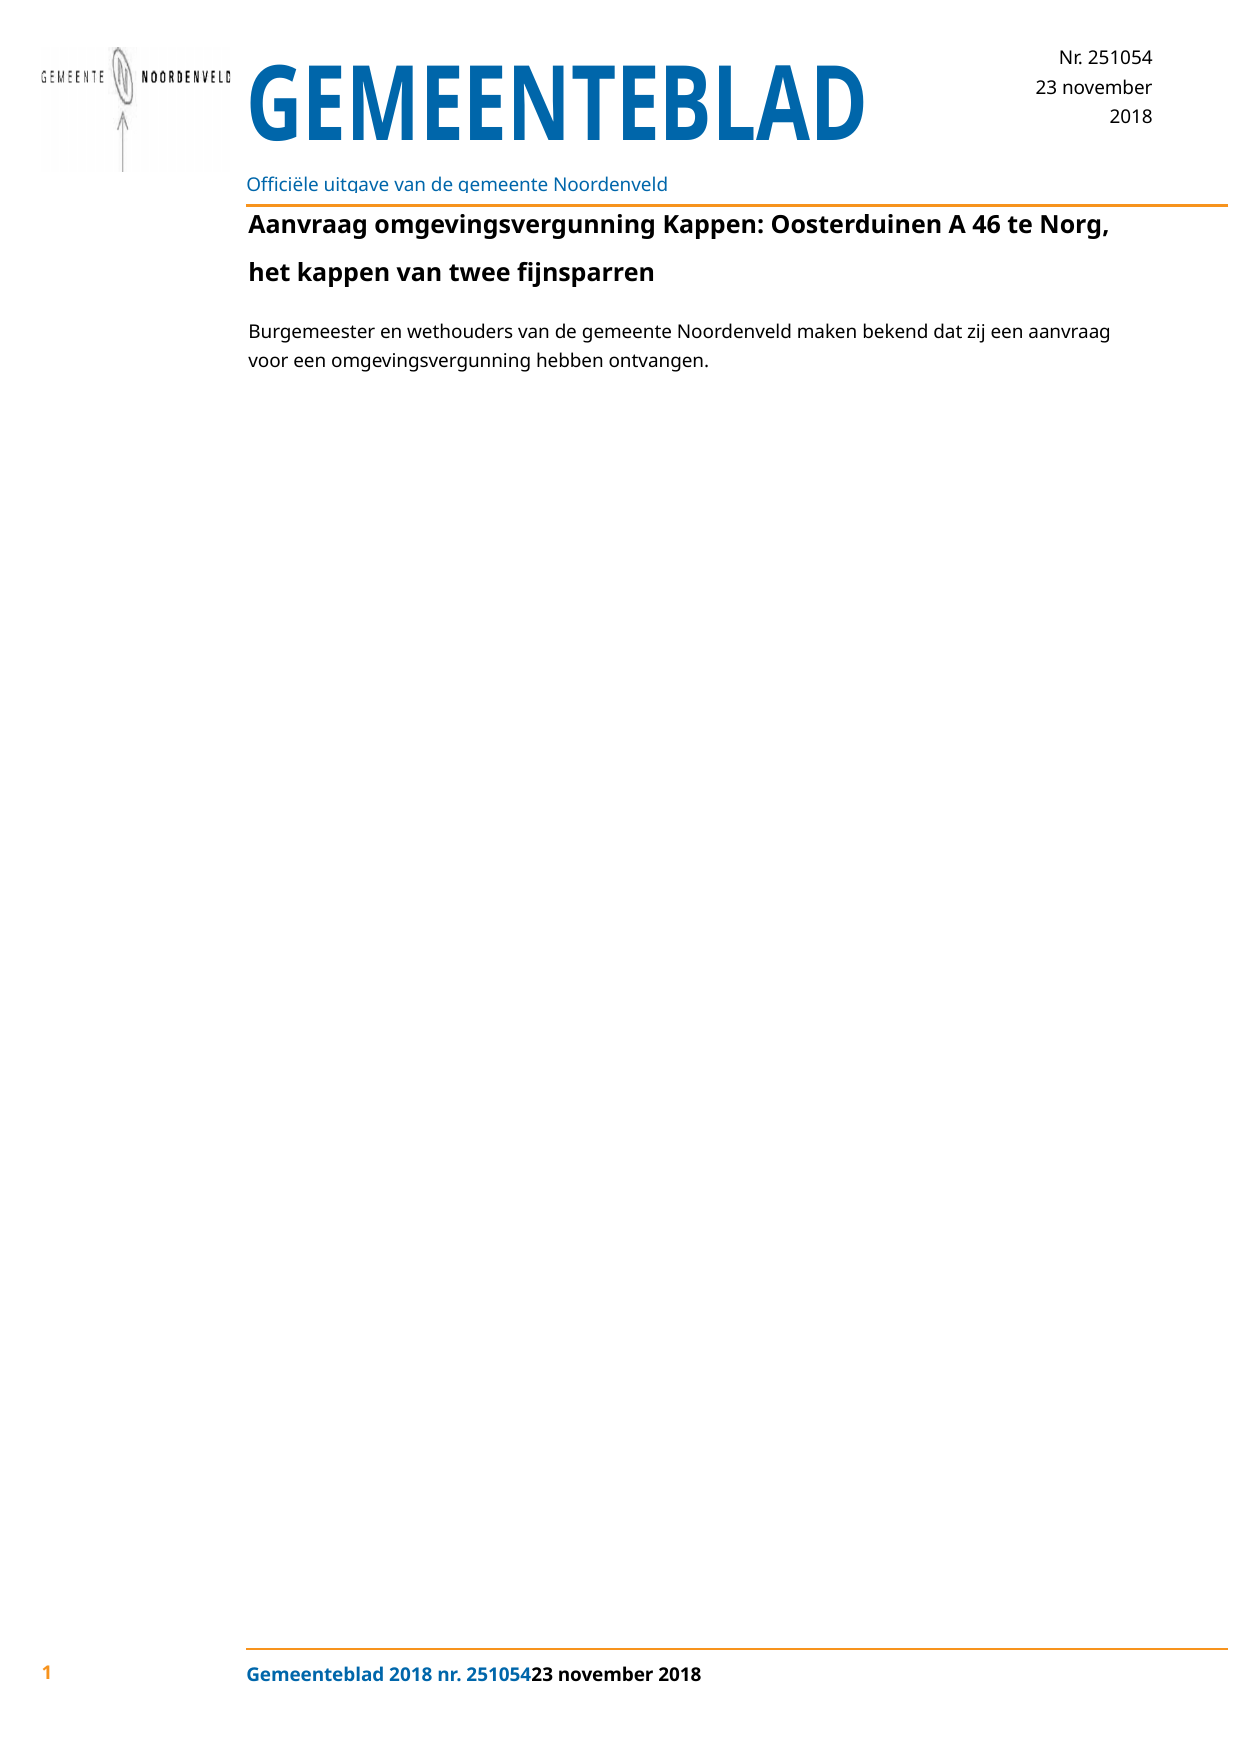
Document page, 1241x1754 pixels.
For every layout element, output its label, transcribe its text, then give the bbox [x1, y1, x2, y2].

picture [41, 47, 231, 172]
text Aanvraag omgevingsvergunning Kappen: Oosterduinen A 46 te Norg, het kappen van twee fijnsparren [248, 207, 1152, 288]
text Burgemeester en wethouders van de gemeente Noordenveld maken bekend dat zij een aanvraag voor een omgevingsvergunning hebben ontvangen. [248, 318, 1152, 373]
